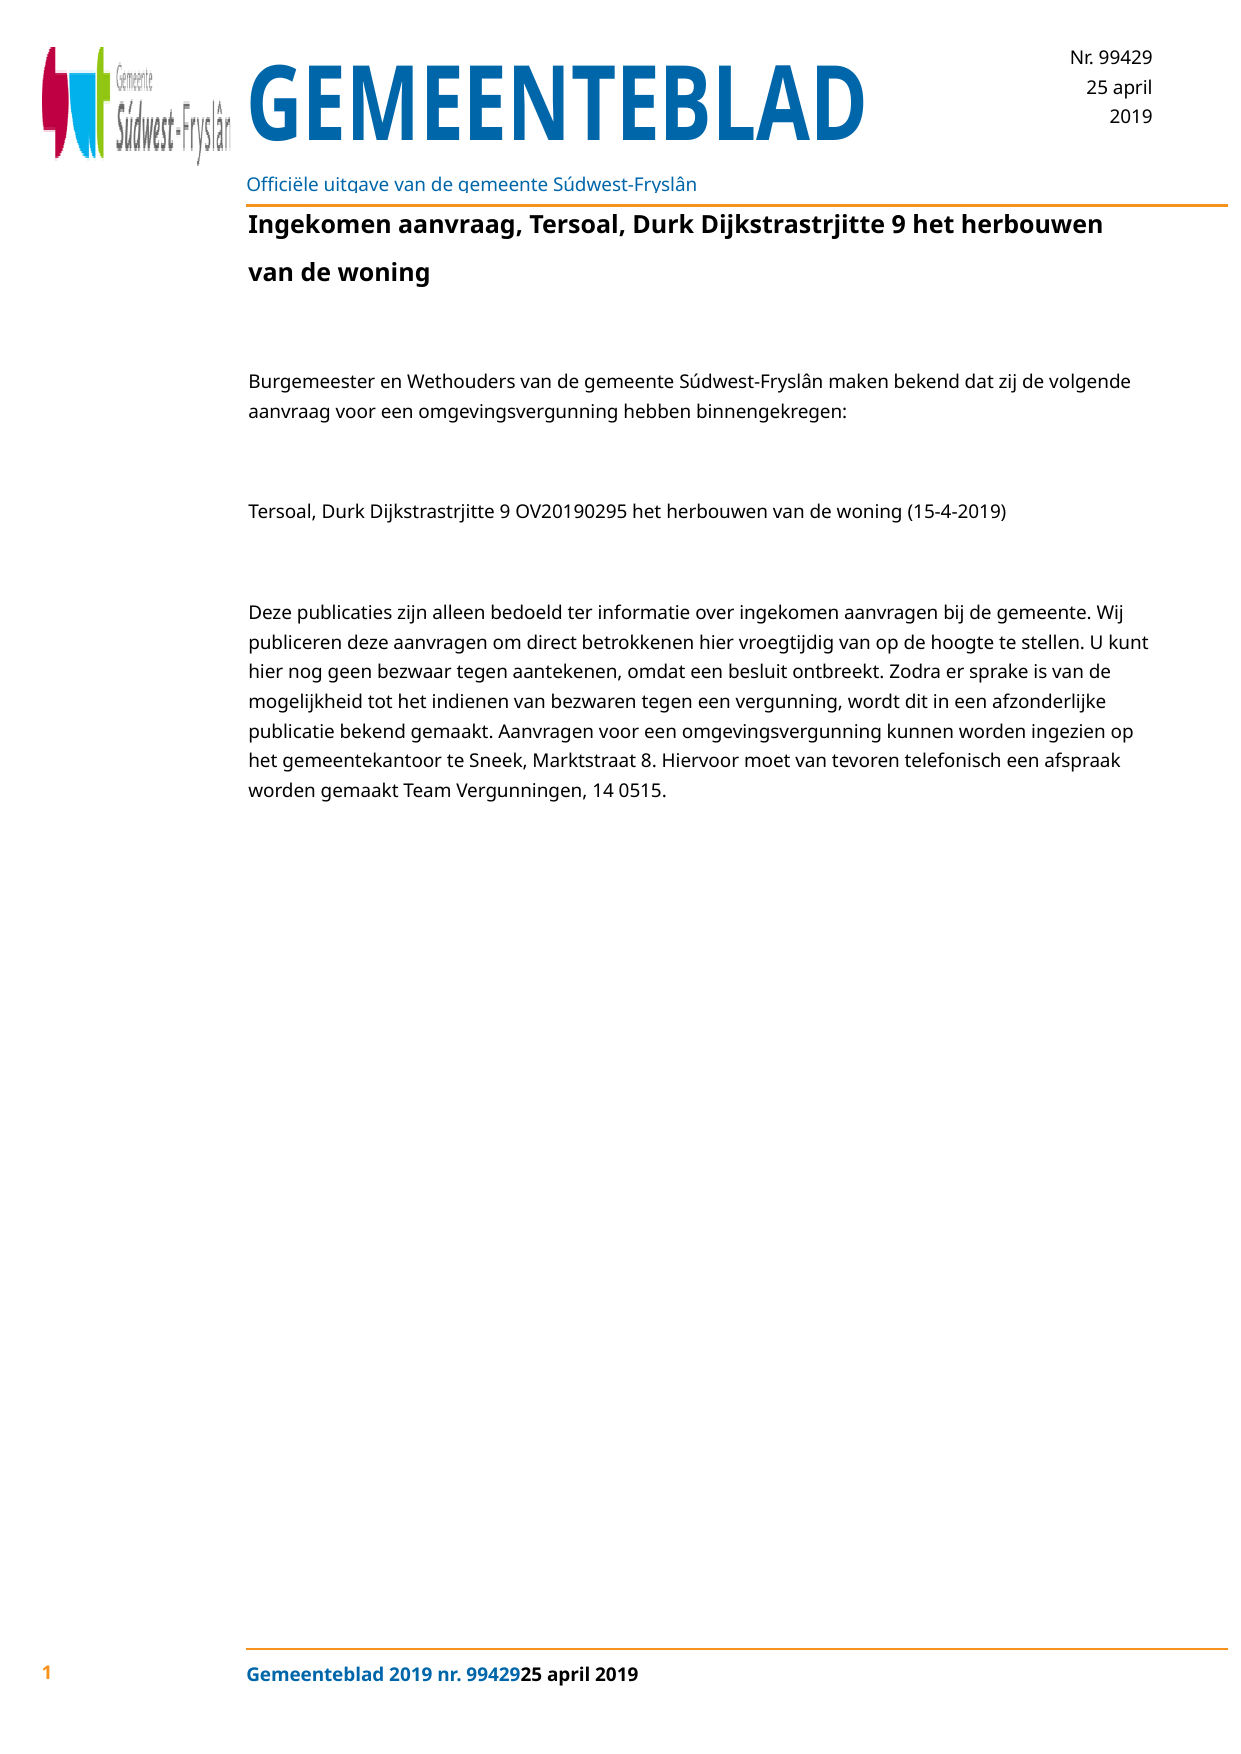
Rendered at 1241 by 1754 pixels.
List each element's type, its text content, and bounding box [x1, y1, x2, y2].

text Tersoal, Durk Dijkstrastrjitte 9 OV20190295 het herbouwen van de woning (15-4-2019) [248, 499, 1152, 524]
text Deze publicaties zijn alleen bedoeld ter informatie over ingekomen aanvragen bij de gemeente. Wij publiceren deze aanvragen om direct betrokkenen hier vroegtijdig van op de hoogte te stellen. U kunt hier nog geen bezwaar tegen aantekenen, omdat een besluit ontbreekt. Zodra er sprake is van de mogelijkheid tot het indienen van bezwaren tegen een vergunning, wordt dit in een afzonderlijke publicatie bekend gemaakt. Aanvragen voor een omgevingsvergunning kunnen worden ingezien op het gemeentekantoor te Sneek, Marktstraat 8. Hiervoor moet van tevoren telefonisch een afspraak worden gemaakt Team Vergunningen, 14 0515. [248, 599, 1152, 803]
text Burgemeester en Wethouders van de gemeente Súdwest-Fryslân maken bekend dat zij de volgende aanvraag voor een omgevingsvergunning hebben binnengekregen: [248, 368, 1152, 424]
picture [41, 47, 231, 172]
text Ingekomen aanvraag, Tersoal, Durk Dijkstrastrjitte 9 het herbouwen van de woning [248, 207, 1152, 288]
